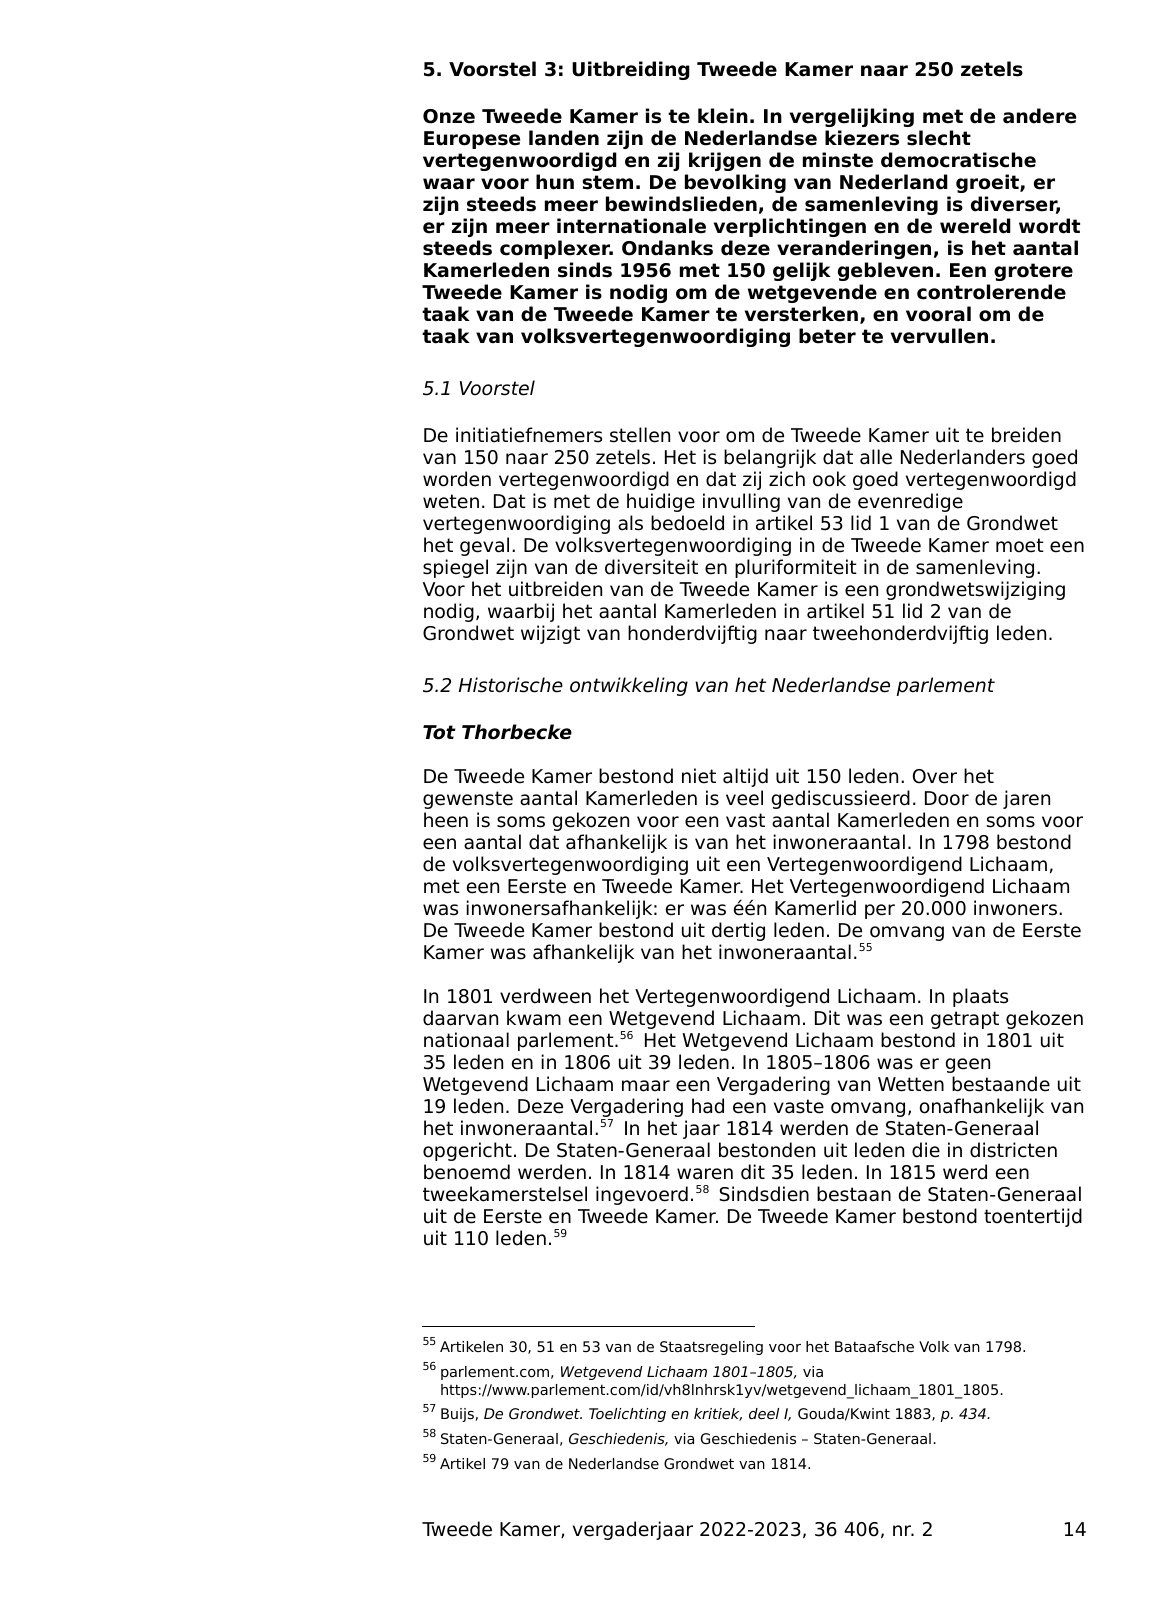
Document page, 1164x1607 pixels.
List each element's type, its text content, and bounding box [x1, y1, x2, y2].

text Buijs, De Grondwet. Toelichting en kritiek, deel I, Gouda/Kwint 1883, p. 434. [422, 1402, 1087, 1424]
text De Tweede Kamer bestond niet altijd uit 150 leden. Over het gewenste aantal Kamerleden is veel gediscussieerd. Door de jaren heen is soms gekozen voor een vast aantal Kamerleden en soms voor een aantal dat afhankelijk is van het inwoneraantal. In 1798 bestond de volksvertegenwoordiging uit een Vertegenwoordigend Lichaam, met een Eerste en Tweede Kamer. Het Vertegenwoordigend Lichaam was inwonersafhankelijk: er was één Kamerlid per 20.000 inwoners. De Tweede Kamer bestond uit dertig leden. De omvang van de Eerste Kamer was afhankelijk van het inwoneraantal. [422, 766, 1087, 963]
subtitle 5.1 Voorstel [422, 378, 1087, 400]
text Onze Tweede Kamer is te klein. In vergelijking met de andere Europese landen zijn de Nederlandse kiezers slecht vertegenwoordigd en zij krijgen de minste democratische waar voor hun stem. De bevolking van Nederland groeit, er zijn steeds meer bewindslieden, de samenleving is diverser, er zijn meer internationale verplichtingen en de wereld wordt steeds complexer. Ondanks deze veranderingen, is het aantal Kamerleden sinds 1956 met 150 gelijk gebleven. Een grotere Tweede Kamer is nodig om de wetgevende en controlerende taak van de Tweede Kamer te versterken, en vooral om de taak van volksvertegenwoordiging beter te vervullen. [422, 106, 1087, 348]
text In 1801 verdween het Vertegenwoordigend Lichaam. In plaats daarvan kwam een Wetgevend Lichaam. Dit was een getrapt gekozen nationaal parlement. Het Wetgevend Lichaam bestond in 1801 uit 35 leden en in 1806 uit 39 leden. In 1805–1806 was er geen Wetgevend Lichaam maar een Vergadering van Wetten bestaande uit 19 leden. Deze Vergadering had een vaste omvang, onafhankelijk van het inwoneraantal. In het jaar 1814 werden de Staten-Generaal opgericht. De Staten-Generaal bestonden uit leden die in districten benoemd werden. In 1814 waren dit 35 leden. In 1815 werd een tweekamerstelsel ingevoerd. Sindsdien bestaan de Staten-Generaal uit de Eerste en Tweede Kamer. De Tweede Kamer bestond toentertijd uit 110 leden. [422, 986, 1087, 1249]
subtitle 5. Voorstel 3: Uitbreiding Tweede Kamer naar 250 zetels [422, 59, 1087, 81]
subtitle Tot Thorbecke [422, 722, 1087, 743]
text Artikelen 30, 51 en 53 van de Staatsregeling voor het Bataafsche Volk van 1798. [422, 1335, 1087, 1357]
text Staten-Generaal, Geschiedenis, via Geschiedenis – Staten-Generaal. [422, 1427, 1087, 1449]
text De initiatiefnemers stellen voor om de Tweede Kamer uit te breiden van 150 naar 250 zetels. Het is belangrijk dat alle Nederlanders goed worden vertegenwoordigd en dat zij zich ook goed vertegenwoordigd weten. Dat is met de huidige invulling van de evenredige vertegenwoordiging als bedoeld in artikel 53 lid 1 van de Grondwet het geval. De volksvertegenwoordiging in de Tweede Kamer moet een spiegel zijn van de diversiteit en pluriformiteit in de samenleving. Voor het uitbreiden van de Tweede Kamer is een grondwetswijziging nodig, waarbij het aantal Kamerleden in artikel 51 lid 2 van de Grondwet wijzigt van honderdvijftig naar tweehonderdvijftig leden. [422, 425, 1087, 644]
text Artikel 79 van de Nederlandse Grondwet van 1814. [422, 1452, 1087, 1474]
text parlement.com, Wetgevend Lichaam 1801–1805, via https://www.parlement.com/id/vh8lnhrsk1yv/wetgevend_lichaam_1801_1805. [422, 1360, 1087, 1399]
subtitle 5.2 Historische ontwikkeling van het Nederlandse parlement [422, 674, 1087, 697]
